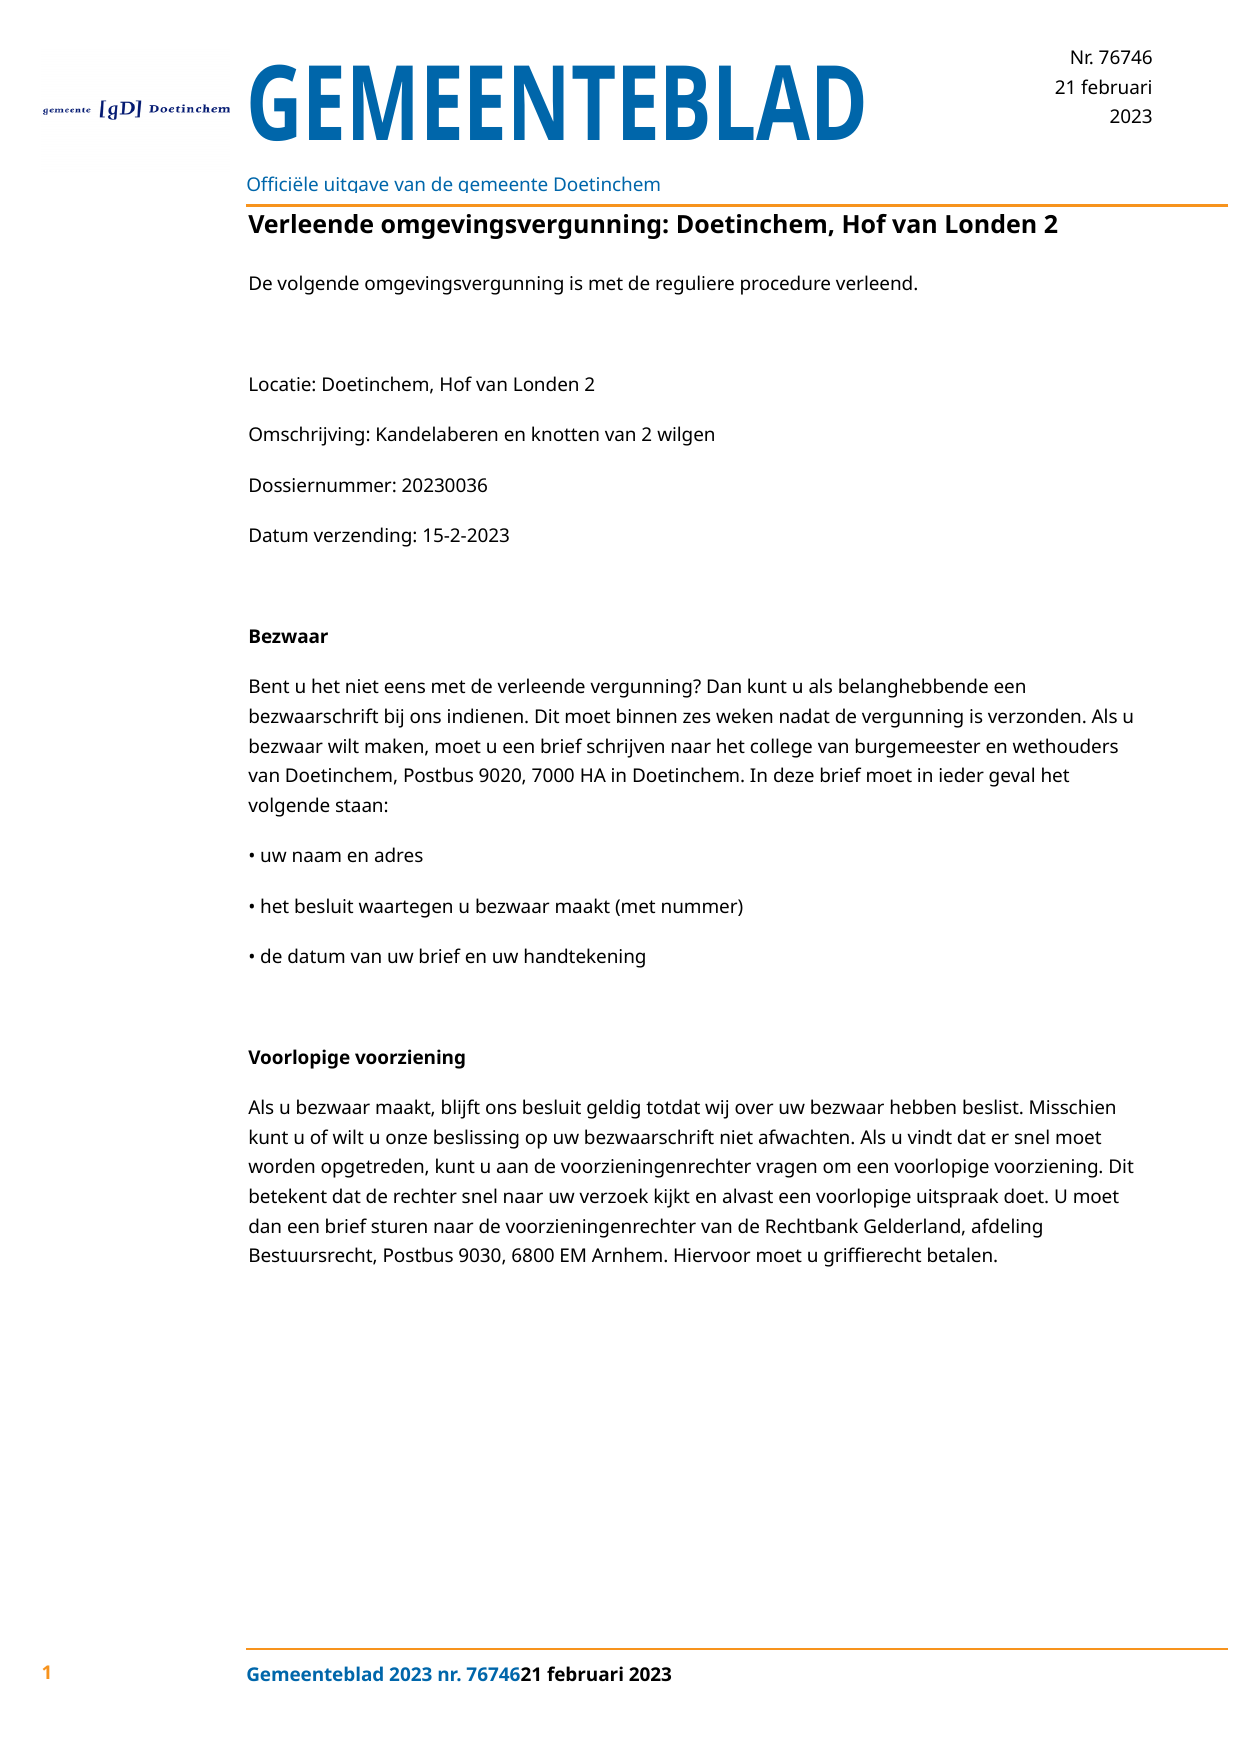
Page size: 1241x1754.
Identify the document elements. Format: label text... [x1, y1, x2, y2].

text • uw naam en adres [248, 842, 1152, 868]
text Dossiernummer: 20230036 [248, 472, 1152, 498]
text Bent u het niet eens met de verleende vergunning? Dan kunt u als belanghebbende een bezwaarschrift bij ons indienen. Dit moet binnen zes weken nadat de vergunning is verzonden. Als u bezwaar wilt maken, moet u een brief schrijven naar het college van burgemeester en wethouders van Doetinchem, Postbus 9020, 7000 HA in Doetinchem. In deze brief moet in ieder geval het volgende staan: [248, 674, 1152, 818]
text • de datum van uw brief en uw handtekening [248, 943, 1152, 969]
text Bezwaar [248, 623, 1152, 649]
picture [41, 47, 231, 172]
text De volgende omgevingsvergunning is met de reguliere procedure verleend. [248, 270, 1152, 296]
text Als u bezwaar maakt, blijft ons besluit geldig totdat wij over uw bezwaar hebben beslist. Misschien kunt u of wilt u onze beslissing op uw bezwaarschrift niet afwachten. Als u vindt dat er snel moet worden opgetreden, kunt u aan de voorzieningenrechter vragen om een voorlopige voorziening. Dit betekent dat de rechter snel naar uw verzoek kijkt en alvast een voorlopige uitspraak doet. U moet dan een brief sturen naar de voorzieningenrechter van de Rechtbank Gelderland, afdeling Bestuursrecht, Postbus 9030, 6800 EM Arnhem. Hiervoor moet u griffierecht betalen. [248, 1094, 1152, 1268]
text Omschrijving: Kandelaberen en knotten van 2 wilgen [248, 422, 1152, 447]
text • het besluit waartegen u bezwaar maakt (met nummer) [248, 893, 1152, 918]
text Locatie: Doetinchem, Hof van Londen 2 [248, 371, 1152, 397]
text Datum verzending: 15-2-2023 [248, 522, 1152, 548]
text Voorlopige voorziening [248, 1044, 1152, 1070]
text Verleende omgevingsvergunning: Doetinchem, Hof van Londen 2 [248, 207, 1152, 241]
